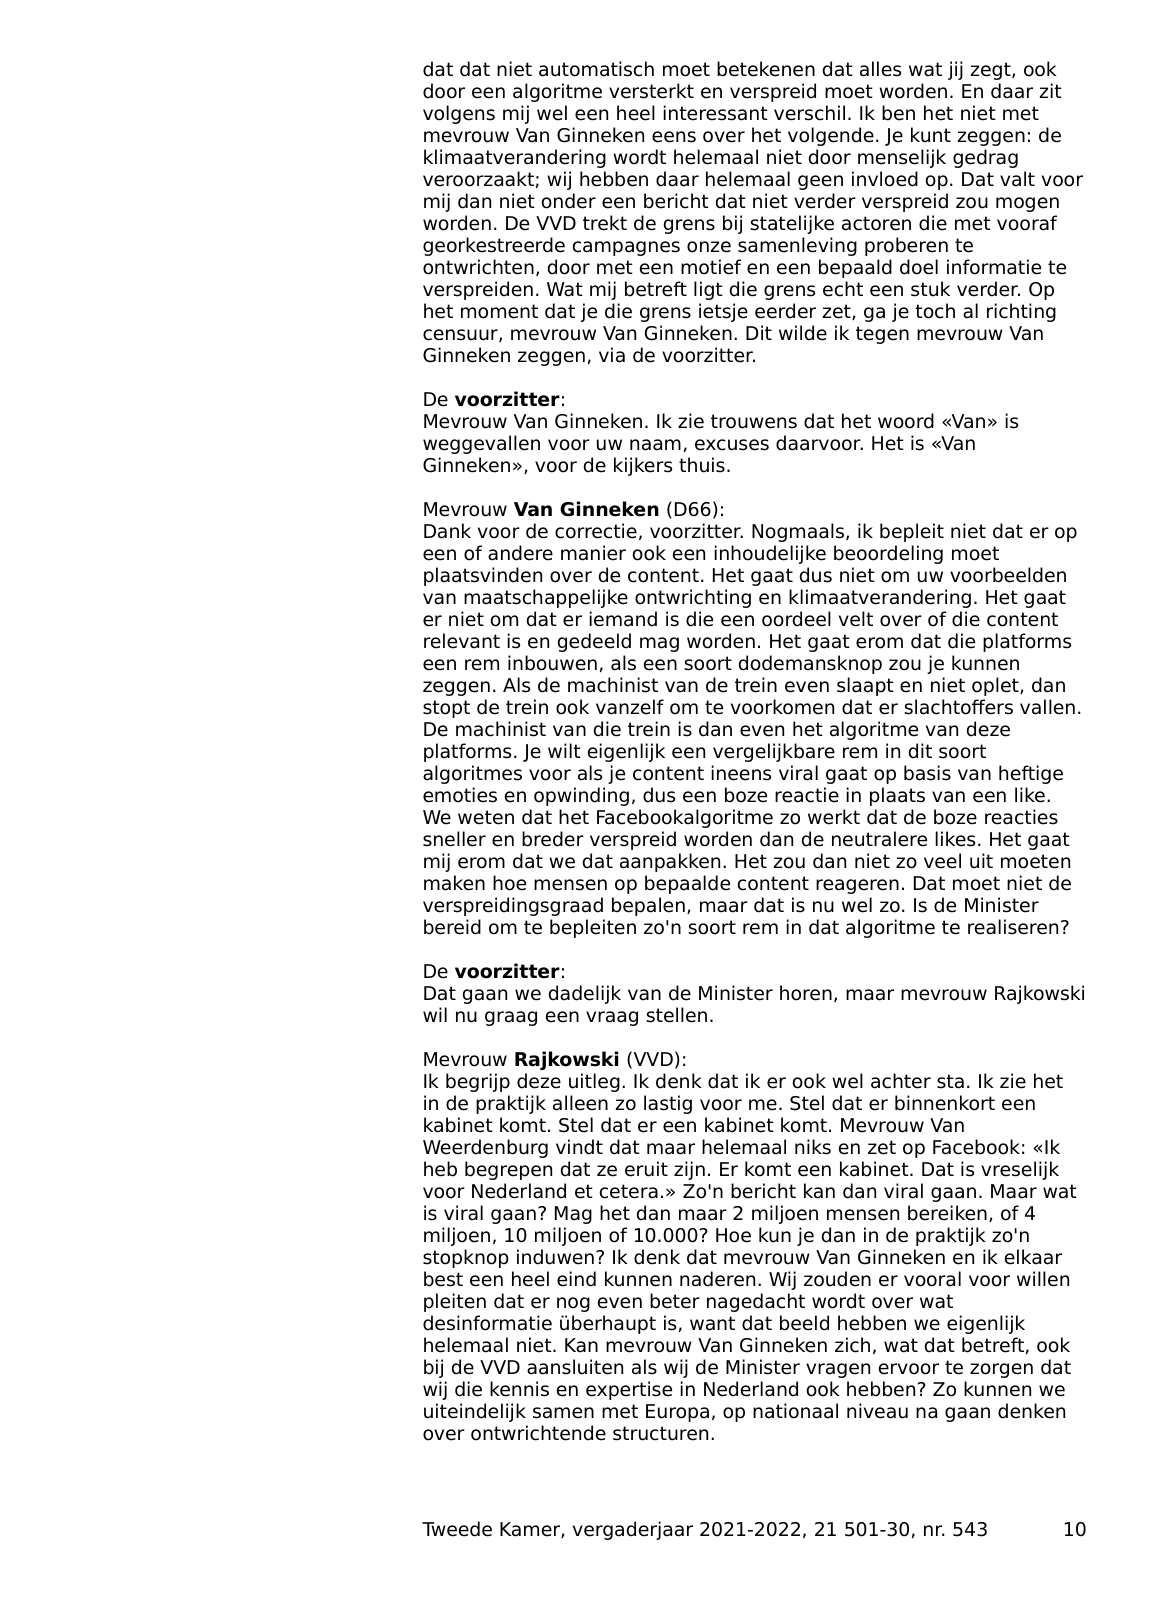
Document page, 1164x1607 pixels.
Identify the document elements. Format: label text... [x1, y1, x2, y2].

text Mevrouw Rajkowski (VVD): [422, 1049, 1087, 1071]
text Dat gaan we dadelijk van de Minister horen, maar mevrouw Rajkowski wil nu graag een vraag stellen. [422, 983, 1087, 1027]
text Mevrouw Van Ginneken (D66): [422, 499, 1087, 521]
text Dank voor de correctie, voorzitter. Nogmaals, ik bepleit niet dat er op een of andere manier ook een inhoudelijke beoordeling moet plaatsvinden over de content. Het gaat dus niet om uw voorbeelden van maatschappelijke ontwrichting en klimaatverandering. Het gaat er niet om dat er iemand is die een oordeel velt over of die content relevant is en gedeeld mag worden. Het gaat erom dat die platforms een rem inbouwen, als een soort dodemansknop zou je kunnen zeggen. Als de machinist van de trein even slaapt en niet oplet, dan stopt de trein ook vanzelf om te voorkomen dat er slachtoffers vallen. De machinist van die trein is dan even het algoritme van deze platforms. Je wilt eigenlijk een vergelijkbare rem in dit soort algoritmes voor als je content ineens viral gaat op basis van heftige emoties en opwinding, dus een boze reactie in plaats van een like. We weten dat het Facebookalgoritme zo werkt dat de boze reacties sneller en breder verspreid worden dan de neutralere likes. Het gaat mij erom dat we dat aanpakken. Het zou dan niet zo veel uit moeten maken hoe mensen op bepaalde content reageren. Dat moet niet de verspreidingsgraad bepalen, maar dat is nu wel zo. Is de Minister bereid om te bepleiten zo'n soort rem in dat algoritme te realiseren? [422, 521, 1087, 939]
text dat dat niet automatisch moet betekenen dat alles wat jij zegt, ook door een algoritme versterkt en verspreid moet worden. En daar zit volgens mij wel een heel interessant verschil. Ik ben het niet met mevrouw Van Ginneken eens over het volgende. Je kunt zeggen: de klimaatverandering wordt helemaal niet door menselijk gedrag veroorzaakt; wij hebben daar helemaal geen invloed op. Dat valt voor mij dan niet onder een bericht dat niet verder verspreid zou mogen worden. De VVD trekt de grens bij statelijke actoren die met vooraf georkestreerde campagnes onze samenleving proberen te ontwrichten, door met een motief en een bepaald doel informatie te verspreiden. Wat mij betreft ligt die grens echt een stuk verder. Op het moment dat je die grens ietsje eerder zet, ga je toch al richting censuur, mevrouw Van Ginneken. Dit wilde ik tegen mevrouw Van Ginneken zeggen, via de voorzitter. [422, 59, 1087, 367]
text De voorzitter: [422, 389, 1087, 411]
text De voorzitter: [422, 961, 1087, 983]
text Ik begrijp deze uitleg. Ik denk dat ik er ook wel achter sta. Ik zie het in de praktijk alleen zo lastig voor me. Stel dat er binnenkort een kabinet komt. Stel dat er een kabinet komt. Mevrouw Van Weerdenburg vindt dat maar helemaal niks en zet op Facebook: «Ik heb begrepen dat ze eruit zijn. Er komt een kabinet. Dat is vreselijk voor Nederland et cetera.» Zo'n bericht kan dan viral gaan. Maar wat is viral gaan? Mag het dan maar 2 miljoen mensen bereiken, of 4 miljoen, 10 miljoen of 10.000? Hoe kun je dan in de praktijk zo'n stopknop induwen? Ik denk dat mevrouw Van Ginneken en ik elkaar best een heel eind kunnen naderen. Wij zouden er vooral voor willen pleiten dat er nog even beter nagedacht wordt over wat desinformatie überhaupt is, want dat beeld hebben we eigenlijk helemaal niet. Kan mevrouw Van Ginneken zich, wat dat betreft, ook bij de VVD aansluiten als wij de Minister vragen ervoor te zorgen dat wij die kennis en expertise in Nederland ook hebben? Zo kunnen we uiteindelijk samen met Europa, op nationaal niveau na gaan denken over ontwrichtende structuren. [422, 1071, 1087, 1444]
text Mevrouw Van Ginneken. Ik zie trouwens dat het woord «Van» is weggevallen voor uw naam, excuses daarvoor. Het is «Van Ginneken», voor de kijkers thuis. [422, 411, 1087, 477]
